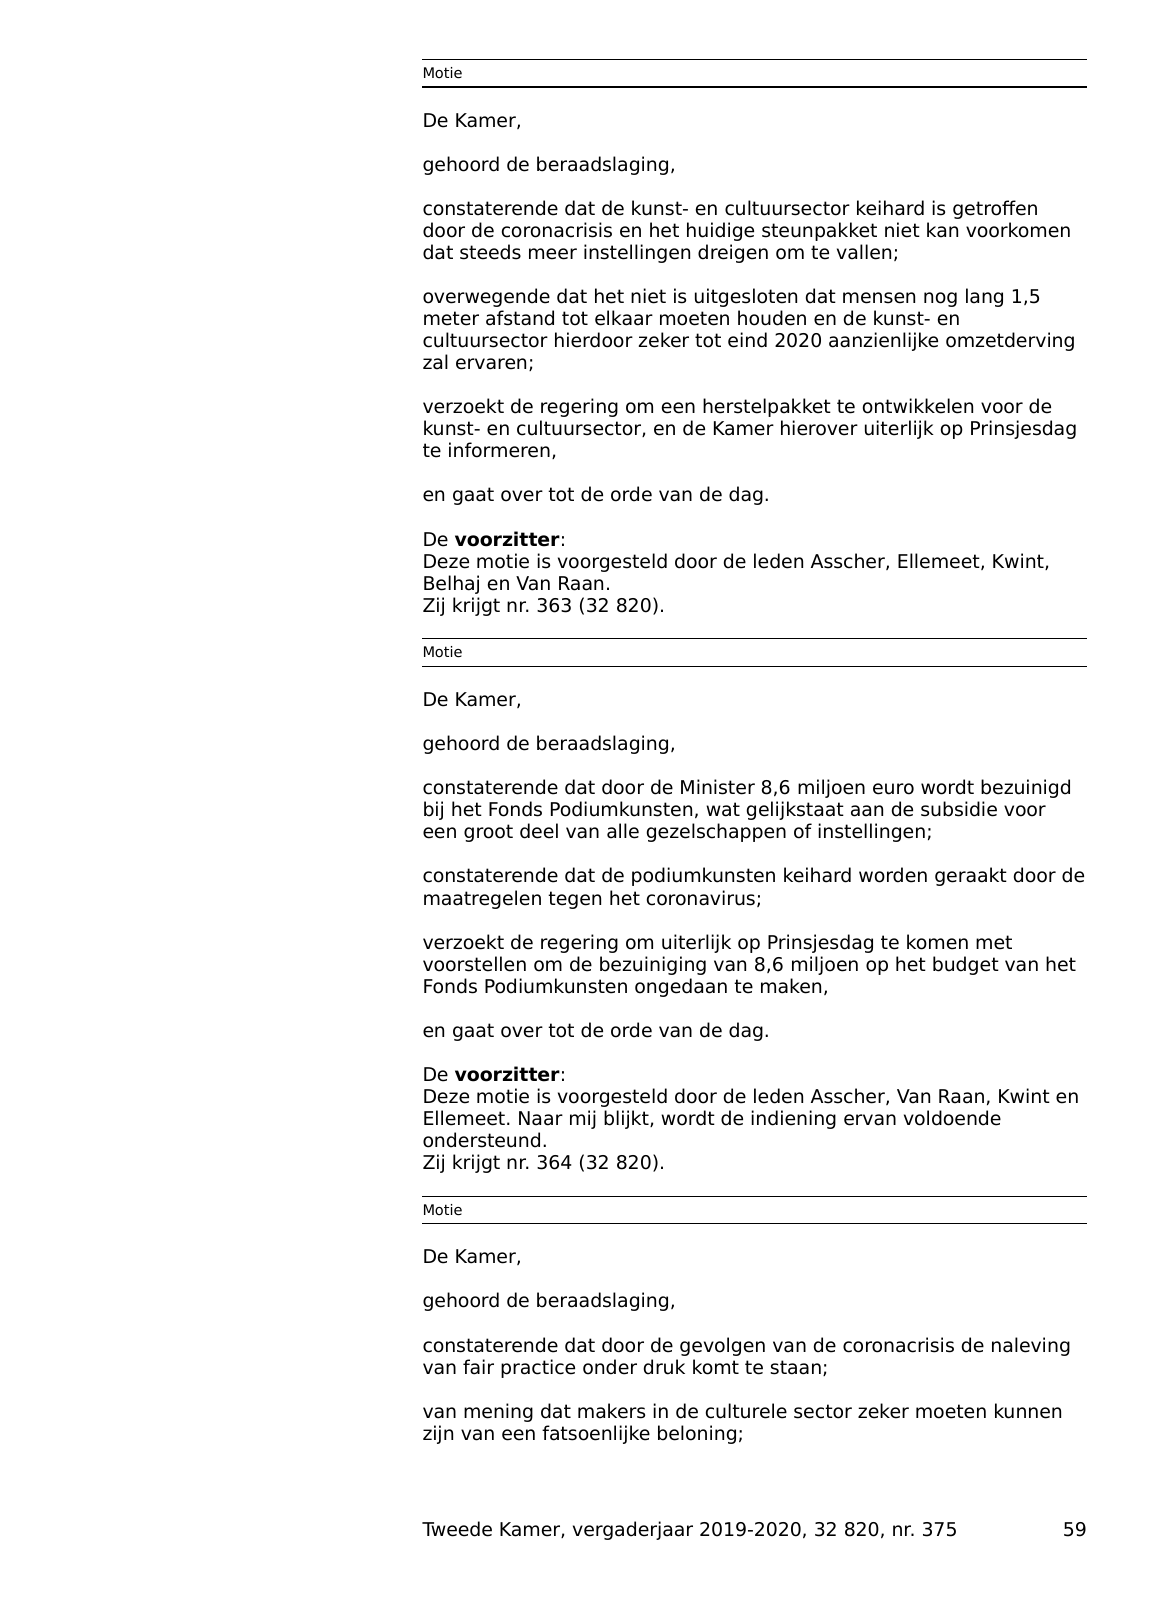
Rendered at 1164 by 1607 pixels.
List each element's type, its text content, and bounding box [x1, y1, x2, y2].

text De voorzitter: [422, 528, 1087, 551]
text De voorzitter: [422, 1064, 1087, 1086]
text Zij krijgt nr. 363 (32 820). [422, 594, 1087, 616]
text gehoord de beraadslaging, [422, 1290, 1087, 1312]
text gehoord de beraadslaging, [422, 733, 1087, 755]
text gehoord de beraadslaging, [422, 154, 1087, 176]
text De Kamer, [422, 1246, 1087, 1268]
text De Kamer, [422, 110, 1087, 132]
text en gaat over tot de orde van de dag. [422, 484, 1087, 506]
text van mening dat makers in de culturele sector zeker moeten kunnen zijn van een fatsoenlijke beloning; [422, 1401, 1087, 1445]
table_header Motie [422, 1197, 1087, 1223]
text De Kamer, [422, 689, 1087, 711]
text Deze motie is voorgesteld door de leden Asscher, Ellemeet, Kwint, Belhaj en Van Raan. [422, 551, 1087, 594]
table_header Motie [422, 639, 1087, 666]
text constaterende dat de kunst- en cultuursector keihard is getroffen door de coronacrisis en het huidige steunpakket niet kan voorkomen dat steeds meer instellingen dreigen om te vallen; [422, 198, 1087, 264]
text verzoekt de regering om een herstelpakket te ontwikkelen voor de kunst- en cultuursector, en de Kamer hierover uiterlijk op Prinsjesdag te informeren, [422, 396, 1087, 462]
text overwegende dat het niet is uitgesloten dat mensen nog lang 1,5 meter afstand tot elkaar moeten houden en de kunst- en cultuursector hierdoor zeker tot eind 2020 aanzienlijke omzetderving zal ervaren; [422, 286, 1087, 374]
text Zij krijgt nr. 364 (32 820). [422, 1152, 1087, 1174]
text constaterende dat de podiumkunsten keihard worden geraakt door de maatregelen tegen het coronavirus; [422, 865, 1087, 909]
text Deze motie is voorgesteld door de leden Asscher, Van Raan, Kwint en Ellemeet. Naar mij blijkt, wordt de indiening ervan voldoende ondersteund. [422, 1086, 1087, 1152]
text en gaat over tot de orde van de dag. [422, 1020, 1087, 1042]
table_header Motie [422, 60, 1087, 86]
text constaterende dat door de gevolgen van de coronacrisis de naleving van fair practice onder druk komt te staan; [422, 1334, 1087, 1378]
text verzoekt de regering om uiterlijk op Prinsjesdag te komen met voorstellen om de bezuiniging van 8,6 miljoen op het budget van het Fonds Podiumkunsten ongedaan te maken, [422, 932, 1087, 997]
text constaterende dat door de Minister 8,6 miljoen euro wordt bezuinigd bij het Fonds Podiumkunsten, wat gelijkstaat aan de subsidie voor een groot deel van alle gezelschappen of instellingen; [422, 777, 1087, 843]
